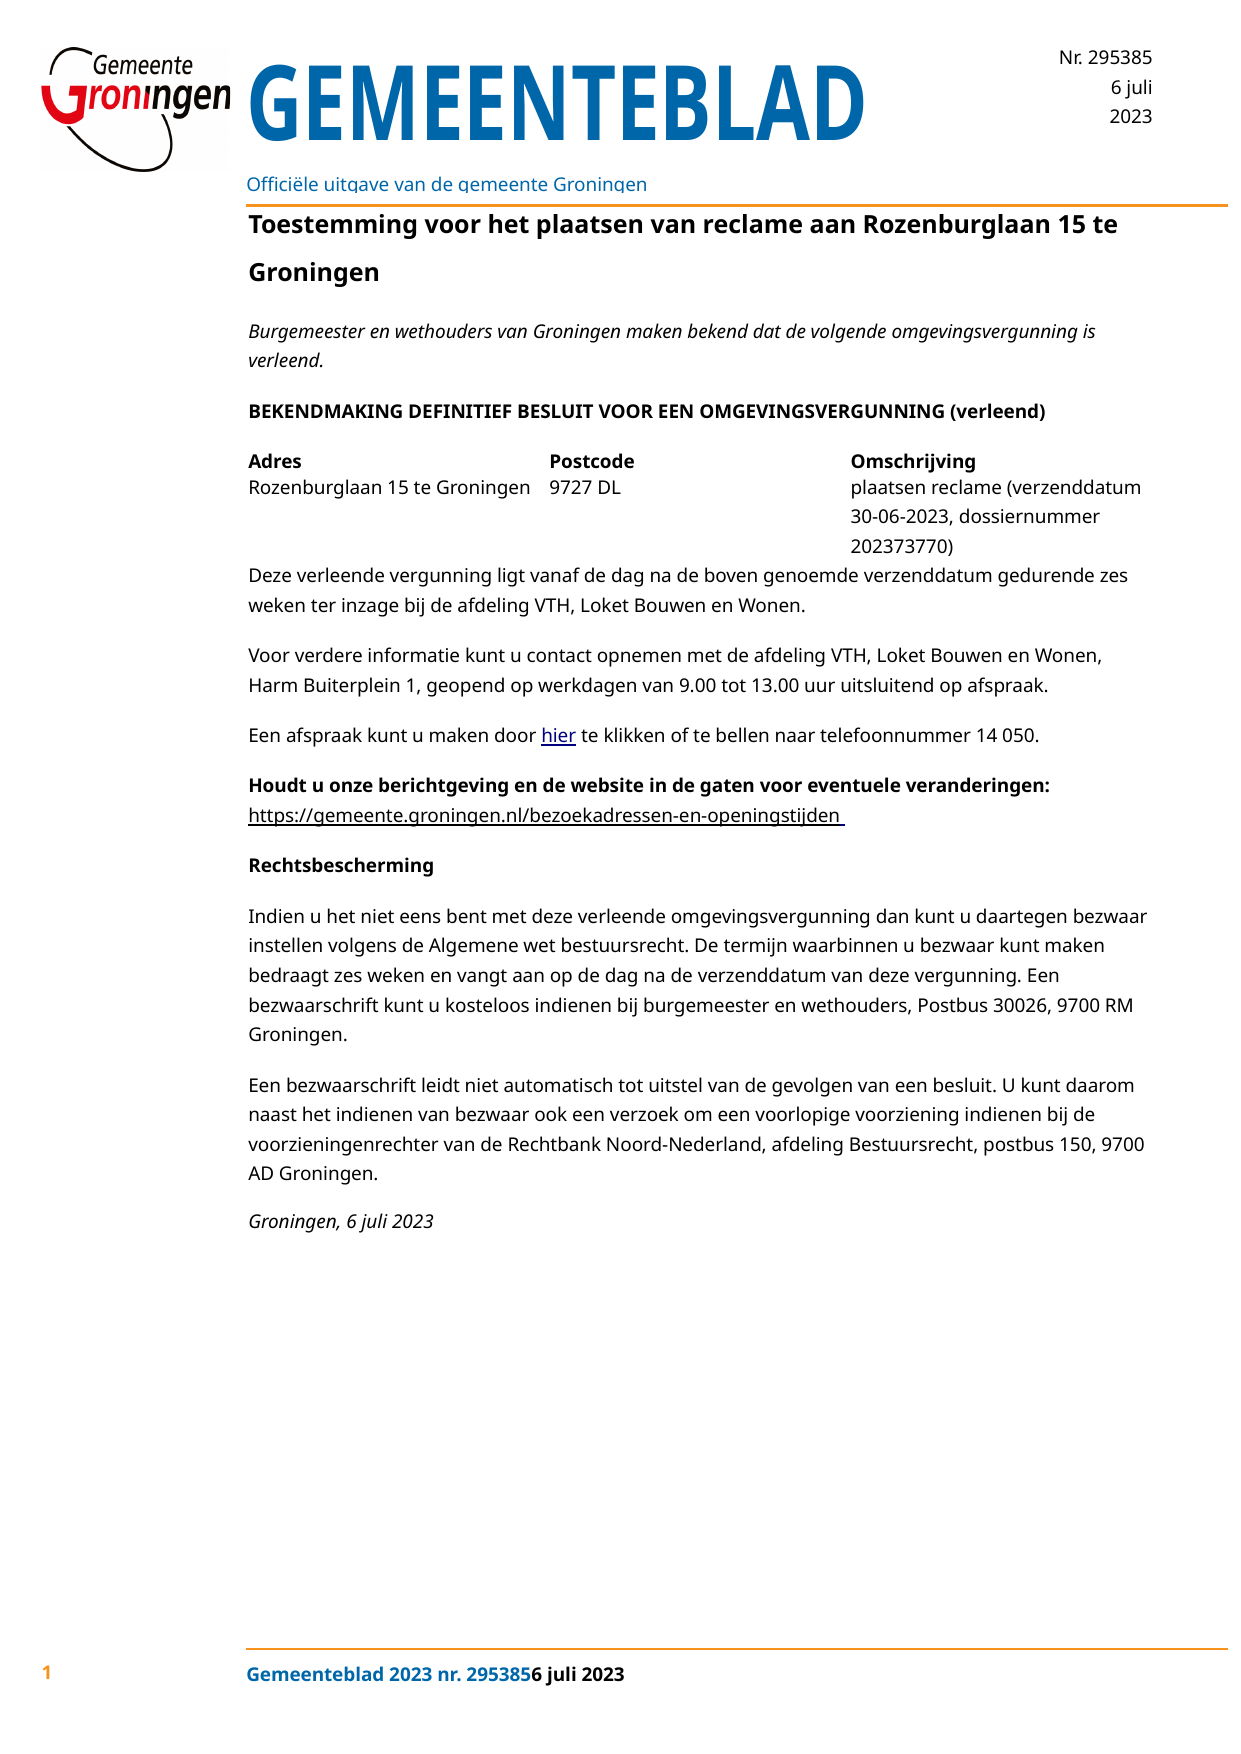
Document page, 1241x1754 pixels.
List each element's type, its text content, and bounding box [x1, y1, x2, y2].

text Deze verleende vergunning ligt vanaf de dag na de boven genoemde verzenddatum gedurende zes weken ter inzage bij de afdeling VTH, Loket Bouwen en Wonen. [248, 562, 1152, 618]
text Voor verdere informatie kunt u contact opnemen met de afdeling VTH, Loket Bouwen en Wonen, Harm Buiterplein 1, geopend op werkdagen van 9.00 tot 13.00 uur uitsluitend op afspraak. [248, 642, 1152, 698]
text Een afspraak kunt u maken door hier te klikken of te bellen naar telefoonnummer 14 050. [248, 722, 1152, 748]
table_header Adres [248, 449, 549, 474]
text Groningen, 6 juli 2023 [248, 1208, 1152, 1234]
table_cell plaatsen reclame (verzenddatum 30-06-2023, dossiernummer 202373770) [850, 474, 1152, 559]
picture [41, 47, 231, 172]
text Indien u het niet eens bent met deze verleende omgevingsvergunning dan kunt u daartegen bezwaar instellen volgens de Algemene wet bestuursrecht. De termijn waarbinnen u bezwaar kunt maken bedraagt zes weken en vangt aan op de dag na de verzenddatum van deze vergunning. Een bezwaarschrift kunt u kosteloos indienen bij burgemeester en wethouders, Postbus 30026, 9700 RM Groningen. [248, 903, 1152, 1047]
table_header Postcode [549, 449, 850, 474]
text Rechtsbescherming [248, 853, 1152, 878]
text Toestemming voor het plaatsen van reclame aan Rozenburglaan 15 te Groningen [248, 207, 1152, 288]
text Houdt u onze berichtgeving en de website in de gaten voor eventuele veranderingen: https://gemeente.groningen.nl/bezoekadressen-en-openingstijden [248, 773, 1152, 828]
text Burgemeester en wethouders van Groningen maken bekend dat de volgende omgevingsvergunning is verleend. [248, 318, 1152, 373]
table_cell 9727 DL [549, 474, 850, 559]
text BEKENDMAKING DEFINITIEF BESLUIT VOOR EEN OMGEVINGSVERGUNNING (verleend) [248, 398, 1152, 424]
table_header Omschrijving [850, 449, 1152, 474]
table_cell Rozenburglaan 15 te Groningen [248, 474, 549, 559]
text Een bezwaarschrift leidt niet automatisch tot uitstel van de gevolgen van een besluit. U kunt daarom naast het indienen van bezwaar ook een verzoek om een voorlopige voorziening indienen bij de voorzieningenrechter van de Rechtbank Noord-Nederland, afdeling Bestuursrecht, postbus 150, 9700 AD Groningen. [248, 1072, 1152, 1186]
